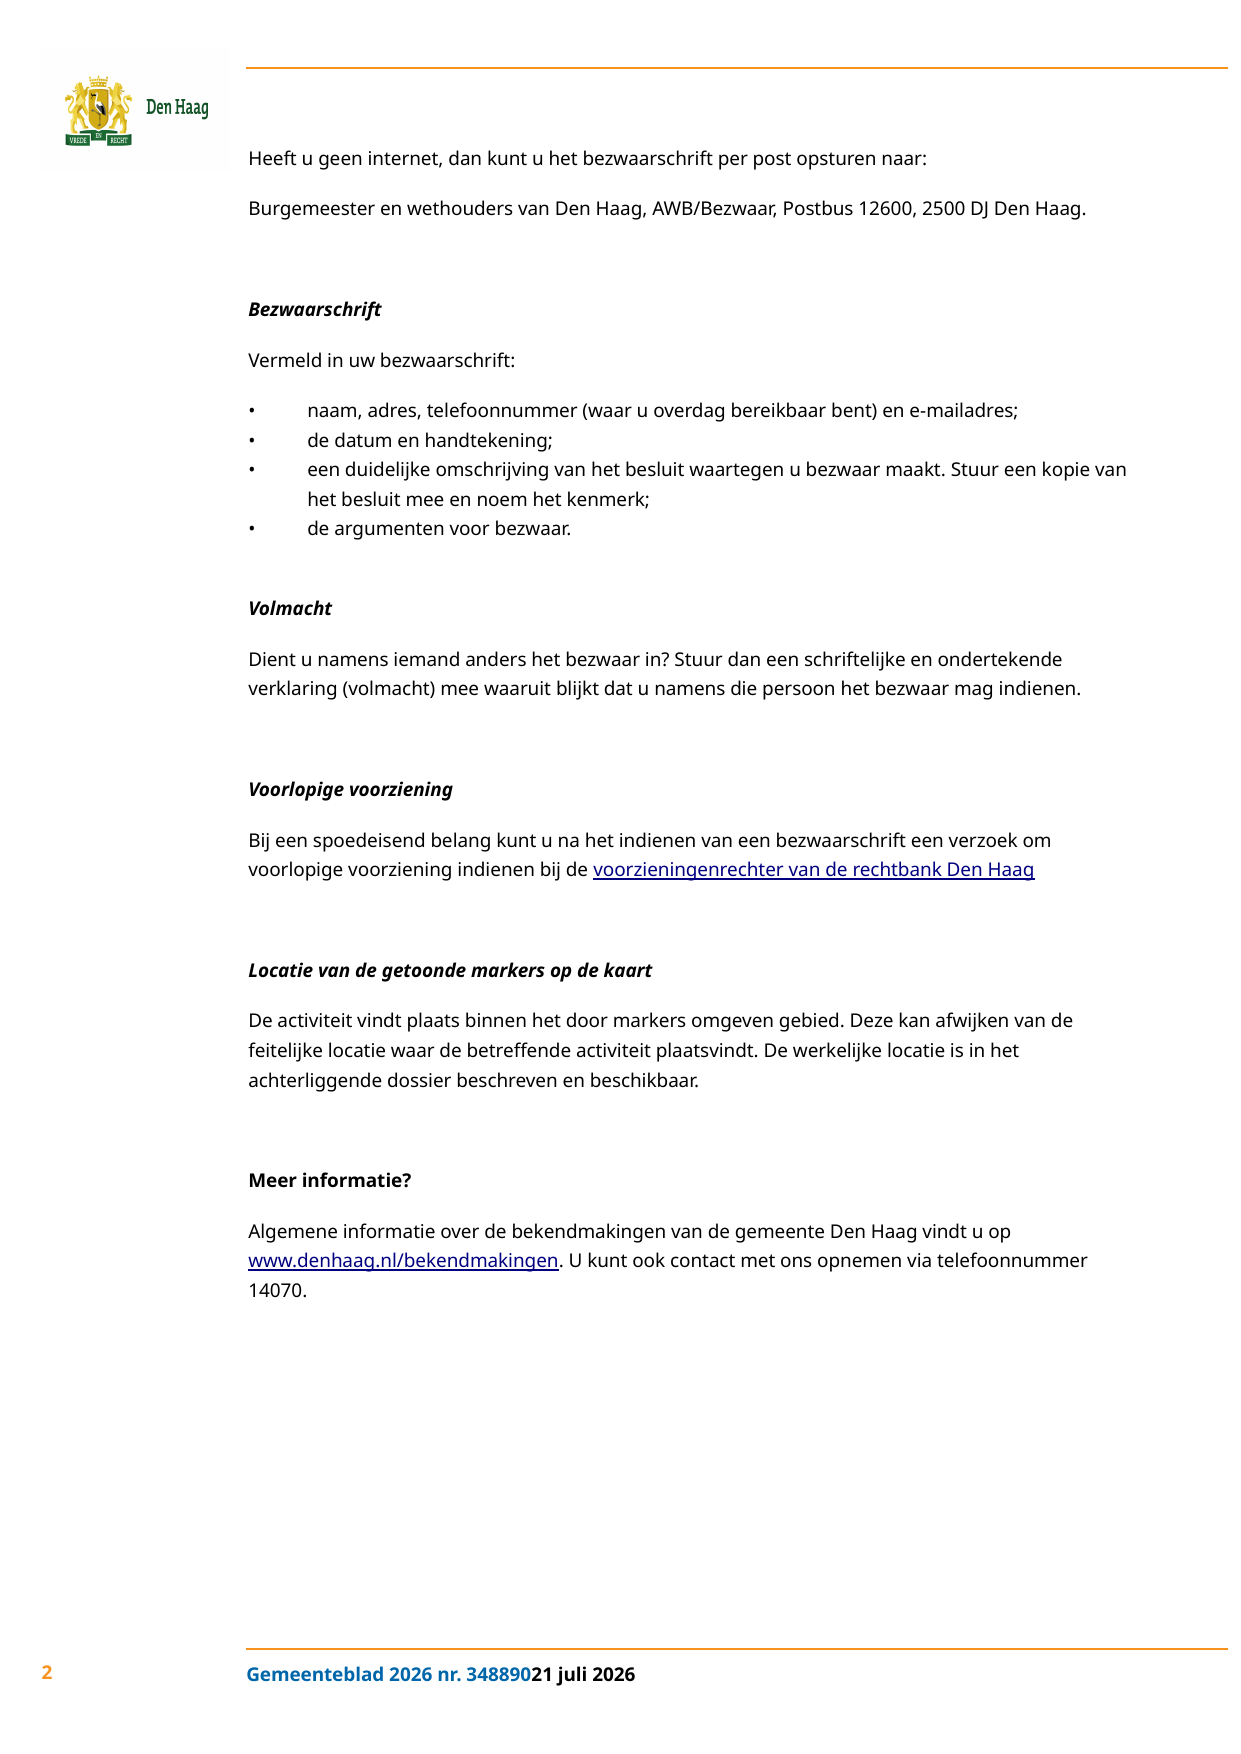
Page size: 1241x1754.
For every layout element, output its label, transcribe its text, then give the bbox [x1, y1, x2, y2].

list een duidelijke omschrijving van het besluit waartegen u bezwaar maakt. Stuur een kopie van het besluit mee en noem het kenmerk; [248, 456, 1152, 512]
picture [41, 47, 231, 172]
text Dient u namens iemand anders het bezwaar in? Stuur dan een schriftelijke en ondertekende verklaring (volmacht) mee waaruit blijkt dat u namens die persoon het bezwaar mag indienen. [248, 646, 1152, 701]
text Locatie van de getoonde markers op de kaart [248, 957, 1152, 983]
list de datum en handtekening; [248, 427, 1152, 453]
text Vermeld in uw bezwaarschrift: [248, 347, 1152, 373]
text Volmacht [248, 596, 1152, 621]
text Heeft u geen internet, dan kunt u het bezwaarschrift per post opsturen naar: [248, 145, 1152, 171]
text Voorlopige voorziening [248, 776, 1152, 802]
text Algemene informatie over de bekendmakingen van de gemeente Den Haag vindt u op www.denhaag.nl/bekendmakingen. U kunt ook contact met ons opnemen via telefoonnummer 14070. [248, 1218, 1152, 1303]
text Bij een spoedeisend belang kunt u na het indienen van een bezwaarschrift een verzoek om voorlopige voorziening indienen bij de voorzieningenrechter van de rechtbank Den Haag [248, 827, 1152, 882]
text Meer informatie? [248, 1168, 1152, 1193]
list naam, adres, telefoonnummer (waar u overdag bereikbaar bent) en e-mailadres; [248, 397, 1152, 423]
text Bezwaarschrift [248, 296, 1152, 322]
text De activiteit vindt plaats binnen het door markers omgeven gebied. Deze kan afwijken van de feitelijke locatie waar de betreffende activiteit plaatsvindt. De werkelijke locatie is in het achterliggende dossier beschreven en beschikbaar. [248, 1008, 1152, 1093]
list de argumenten voor bezwaar. [248, 516, 1152, 541]
text Burgemeester en wethouders van Den Haag, AWB/Bezwaar, Postbus 12600, 2500 DJ Den Haag. [248, 196, 1152, 221]
